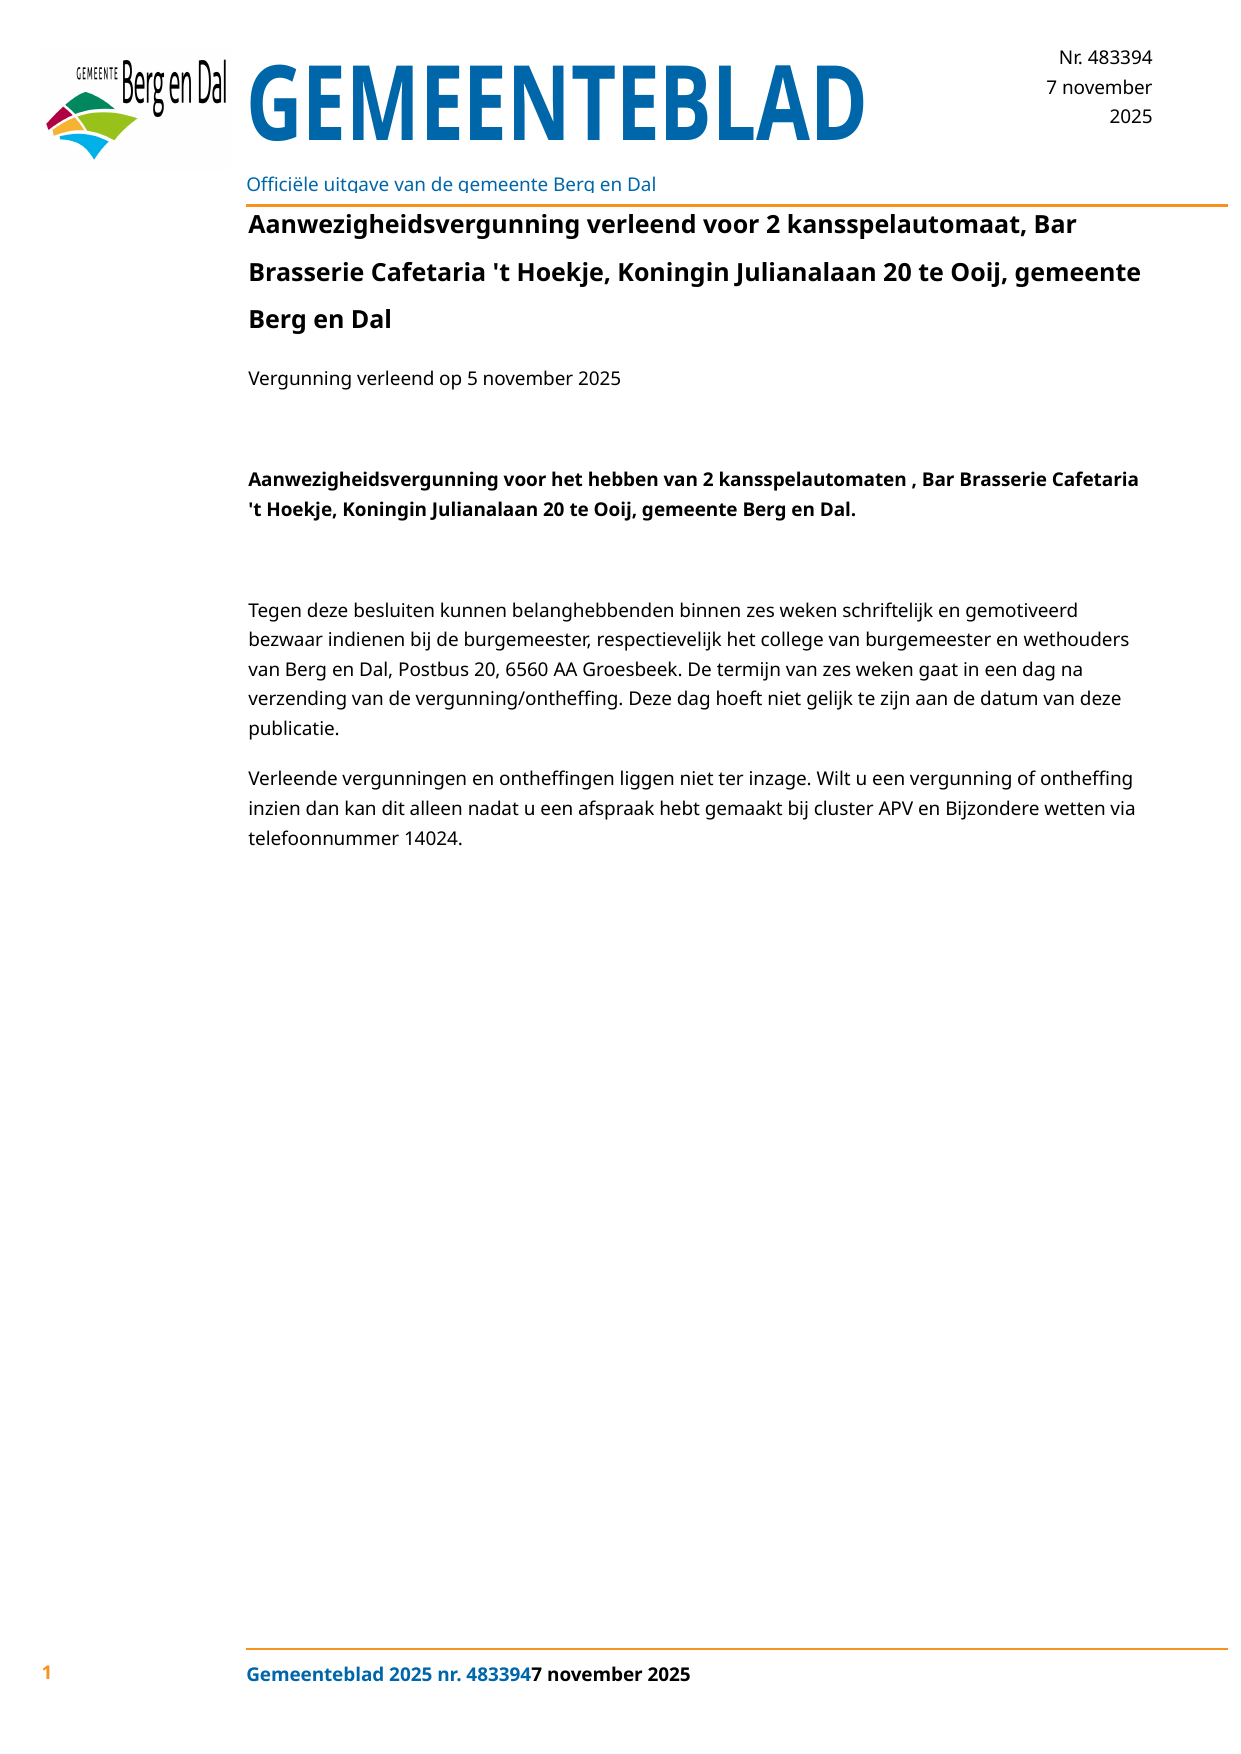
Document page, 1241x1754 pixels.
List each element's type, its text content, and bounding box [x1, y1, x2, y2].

text Tegen deze besluiten kunnen belanghebbenden binnen zes weken schriftelijk en gemotiveerd bezwaar indienen bij de burgemeester, respectievelijk het college van burgemeester en wethouders van Berg en Dal, Postbus 20, 6560 AA Groesbeek. De termijn van zes weken gaat in een dag na verzending van de vergunning/ontheffing. Deze dag hoeft niet gelijk te zijn aan de datum van deze publicatie. [248, 597, 1152, 741]
text Vergunning verleend op 5 november 2025 [248, 366, 1152, 391]
text Aanwezigheidsvergunning voor het hebben van 2 kansspelautomaten , Bar Brasserie Cafetaria 't Hoekje, Koningin Julianalaan 20 te Ooij, gemeente Berg en Dal. [248, 466, 1152, 522]
text Verleende vergunningen en ontheffingen liggen niet ter inzage. Wilt u een vergunning of ontheffing inzien dan kan dit alleen nadat u een afspraak hebt gemaakt bij cluster APV en Bijzondere wetten via telefoonnummer 14024. [248, 766, 1152, 850]
picture [41, 47, 231, 172]
text Aanwezigheidsvergunning verleend voor 2 kansspelautomaat, Bar Brasserie Cafetaria 't Hoekje, Koningin Julianalaan 20 te Ooij, gemeente Berg en Dal [248, 207, 1152, 336]
